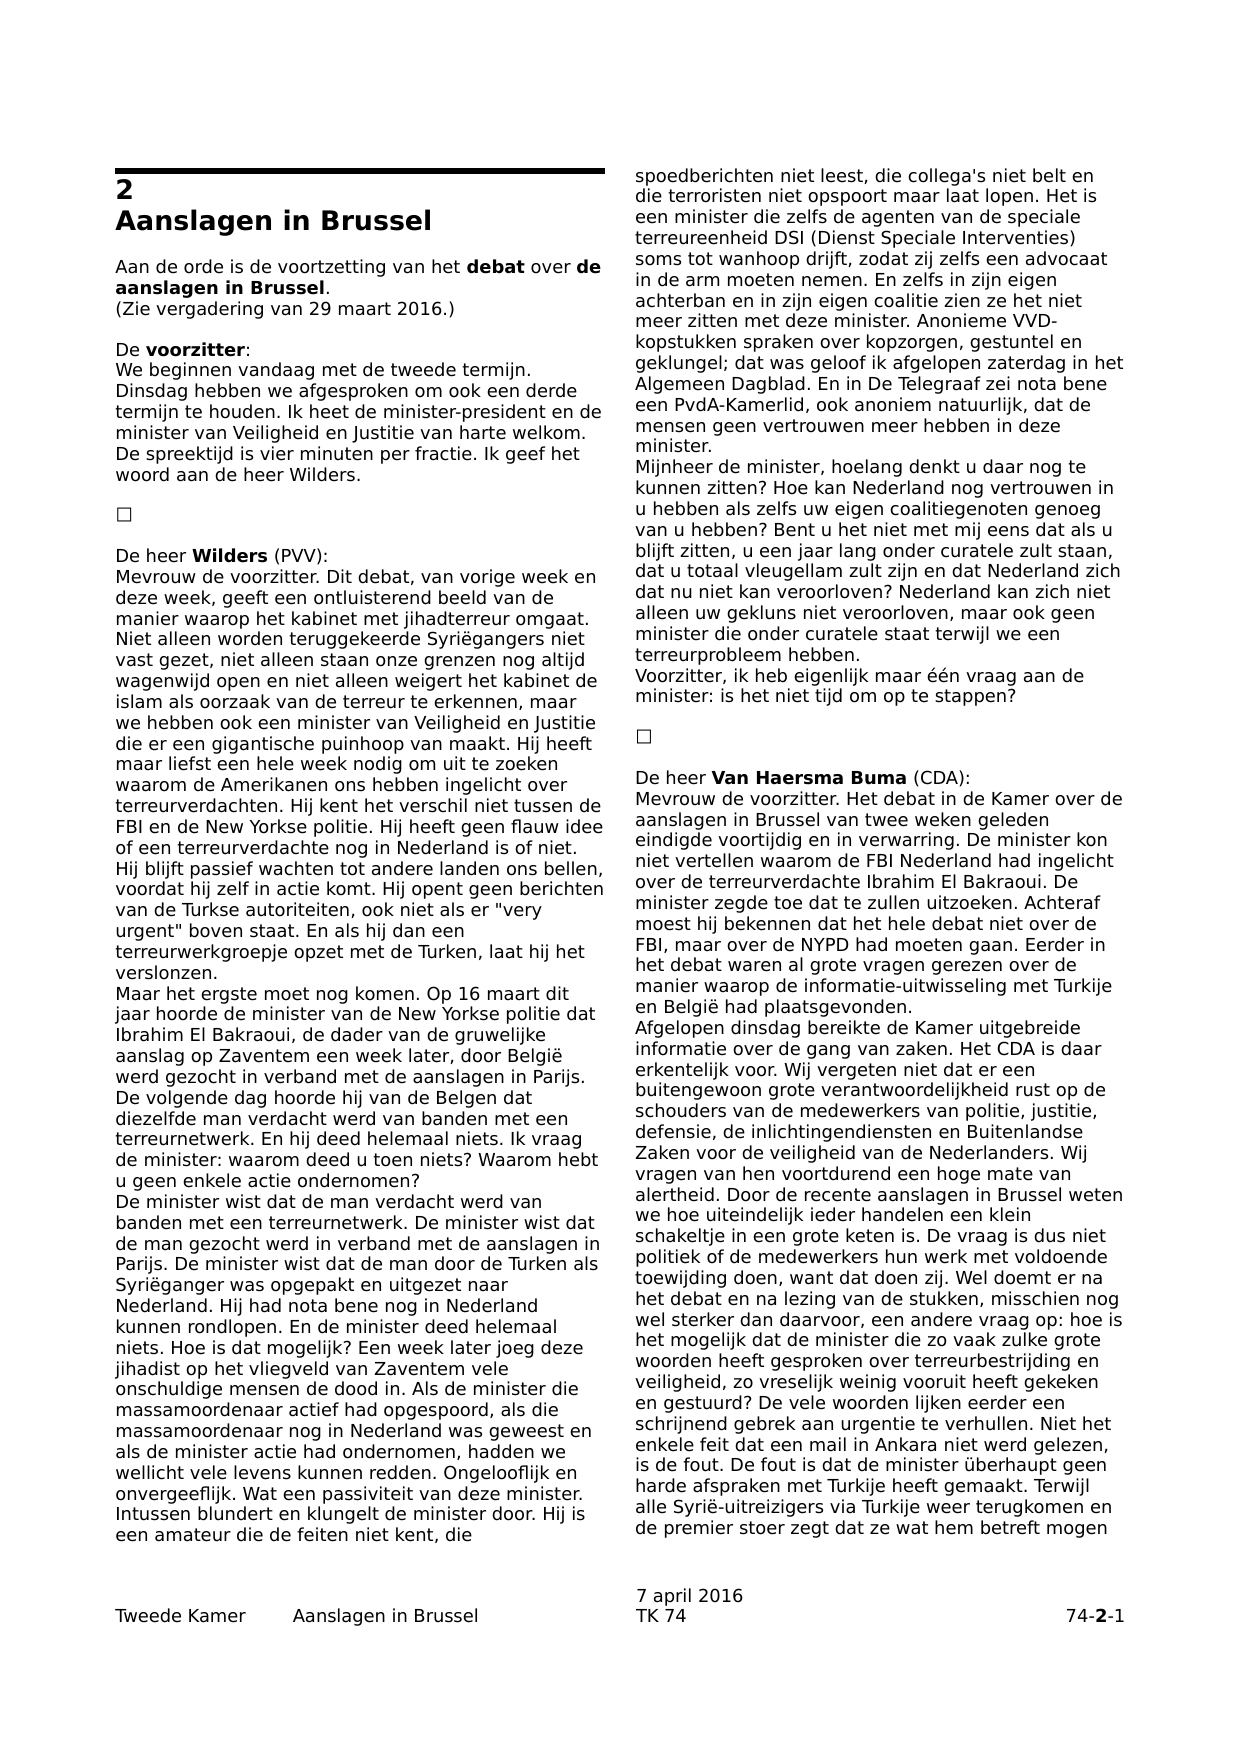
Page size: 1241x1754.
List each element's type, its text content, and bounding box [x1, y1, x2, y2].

text Voorzitter, ik heb eigenlijk maar één vraag aan de minister: is het niet tijd om op te stappen? [635, 665, 1125, 707]
text ⬜ [115, 505, 605, 526]
text Mijnheer de minister, hoelang denkt u daar nog te kunnen zitten? Hoe kan Nederland nog vertrouwen in u hebben als zelfs uw eigen coalitiegenoten genoeg van u hebben? Bent u het niet met mij eens dat als u blijft zitten, u een jaar lang onder curatele zult staan, dat u totaal vleugellam zult zijn en dat Nederland zich dat nu niet kan veroorloven? Nederland kan zich niet alleen uw gekluns niet veroorloven, maar ook geen minister die onder curatele staat terwijl we een terreurprobleem hebben. [635, 457, 1125, 665]
text De voorzitter: [115, 339, 605, 360]
text Mevrouw de voorzitter. Dit debat, van vorige week en deze week, geeft een ontluisterend beeld van de manier waarop het kabinet met jihadterreur omgaat. Niet alleen worden teruggekeerde Syriëgangers niet vast gezet, niet alleen staan onze grenzen nog altijd wagenwijd open en niet alleen weigert het kabinet de islam als oorzaak van de terreur te erkennen, maar we hebben ook een minister van Veiligheid en Justitie die er een gigantische puinhoop van maakt. Hij heeft maar liefst een hele week nodig om uit te zoeken waarom de Amerikanen ons hebben ingelicht over terreurverdachten. Hij kent het verschil niet tussen de FBI en de New Yorkse politie. Hij heeft geen flauw idee of een terreurverdachte nog in Nederland is of niet. Hij blijft passief wachten tot andere landen ons bellen, voordat hij zelf in actie komt. Hij opent geen berichten van de Turkse autoriteiten, ook niet als er "very urgent" boven staat. En als hij dan een terreurwerkgroepje opzet met de Turken, laat hij het verslonzen. [115, 567, 605, 983]
text De minister wist dat de man verdacht werd van banden met een terreurnetwerk. De minister wist dat de man gezocht werd in verband met de aanslagen in Parijs. De minister wist dat de man door de Turken als Syriëganger was opgepakt en uitgezet naar Nederland. Hij had nota bene nog in Nederland kunnen rondlopen. En de minister deed helemaal niets. Hoe is dat mogelijk? Een week later joeg deze jihadist op het vliegveld van Zaventem vele onschuldige mensen de dood in. Als de minister die massamoordenaar actief had opgespoord, als die massamoordenaar nog in Nederland was geweest en als de minister actie had ondernomen, hadden we wellicht vele levens kunnen redden. Ongelooflijk en onvergeeflijk. Wat een passiviteit van deze minister. [115, 1192, 605, 1504]
text spoedberichten niet leest, die collega's niet belt en die terroristen niet opspoort maar laat lopen. Het is een minister die zelfs de agenten van de speciale terreureenheid DSI (Dienst Speciale Interventies) soms tot wanhoop drijft, zodat zij zelfs een advocaat in de arm moeten nemen. En zelfs in zijn eigen achterban en in zijn eigen coalitie zien ze het niet meer zitten met deze minister. Anonieme VVD-kopstukken spraken over kopzorgen, gestuntel en geklungel; dat was geloof ik afgelopen zaterdag in het Algemeen Dagblad. En in De Telegraaf zei nota bene een PvdA-Kamerlid, ook anoniem natuurlijk, dat de mensen geen vertrouwen meer hebben in deze minister. [635, 165, 1125, 457]
text (Zie vergadering van 29 maart 2016.) [115, 298, 605, 319]
text Afgelopen dinsdag bereikte de Kamer uitgebreide informatie over de gang van zaken. Het CDA is daar erkentelijk voor. Wij vergeten niet dat er een buitengewoon grote verantwoordelijkheid rust op de schouders van de medewerkers van politie, justitie, defensie, de inlichtingendiensten en Buitenlandse Zaken voor de veiligheid van de Nederlanders. Wij vragen van hen voortdurend een hoge mate van alertheid. Door de recente aanslagen in Brussel weten we hoe uiteindelijk ieder handelen een klein schakeltje in een grote keten is. De vraag is dus niet politiek of de medewerkers hun werk met voldoende toewijding doen, want dat doen zij. Wel doemt er na het debat en na lezing van de stukken, misschien nog wel sterker dan daarvoor, een andere vraag op: hoe is het mogelijk dat de minister die zo vaak zulke grote woorden heeft gesproken over terreurbestrijding en veiligheid, zo vreselijk weinig vooruit heeft gekeken en gestuurd? De vele woorden lijken eerder een schrijnend gebrek aan urgentie te verhullen. Niet het enkele feit dat een mail in Ankara niet werd gelezen, is de fout. De fout is dat de minister überhaupt geen harde afspraken met Turkije heeft gemaakt. Terwijl alle Syrië-uitreizigers via Turkije weer terugkomen en de premier stoer zegt dat ze wat hem betreft mogen [635, 1018, 1125, 1538]
text We beginnen vandaag met de tweede termijn. Dinsdag hebben we afgesproken om ook een derde termijn te houden. Ik heet de minister-president en de minister van Veiligheid en Justitie van harte welkom. De spreektijd is vier minuten per fractie. Ik geef het woord aan de heer Wilders. [115, 360, 605, 485]
text De heer Wilders (PVV): [115, 546, 605, 567]
text Aan de orde is de voortzetting van het debat over de aanslagen in Brussel. [115, 257, 605, 298]
text Mevrouw de voorzitter. Het debat in de Kamer over de aanslagen in Brussel van twee weken geleden eindigde voortijdig en in verwarring. De minister kon niet vertellen waarom de FBI Nederland had ingelicht over de terreurverdachte Ibrahim El Bakraoui. De minister zegde toe dat te zullen uitzoeken. Achteraf moest hij bekennen dat het hele debat niet over de FBI, maar over de NYPD had moeten gaan. Eerder in het debat waren al grote vragen gerezen over de manier waarop de informatie-uitwisseling met Turkije en België had plaatsgevonden. [635, 788, 1125, 1018]
text Maar het ergste moet nog komen. Op 16 maart dit jaar hoorde de minister van de New Yorkse politie dat Ibrahim El Bakraoui, de dader van de gruwelijke aanslag op Zaventem een week later, door België werd gezocht in verband met de aanslagen in Parijs. De volgende dag hoorde hij van de Belgen dat diezelfde man verdacht werd van banden met een terreurnetwerk. En hij deed helemaal niets. Ik vraag de minister: waarom deed u toen niets? Waarom hebt u geen enkele actie ondernomen? [115, 983, 605, 1192]
text ⬜ [635, 727, 1125, 748]
text De heer Van Haersma Buma (CDA): [635, 768, 1125, 788]
text Intussen blundert en klungelt de minister door. Hij is een amateur die de feiten niet kent, die [115, 1504, 605, 1546]
title 2 Aanslagen in Brussel [115, 174, 605, 237]
